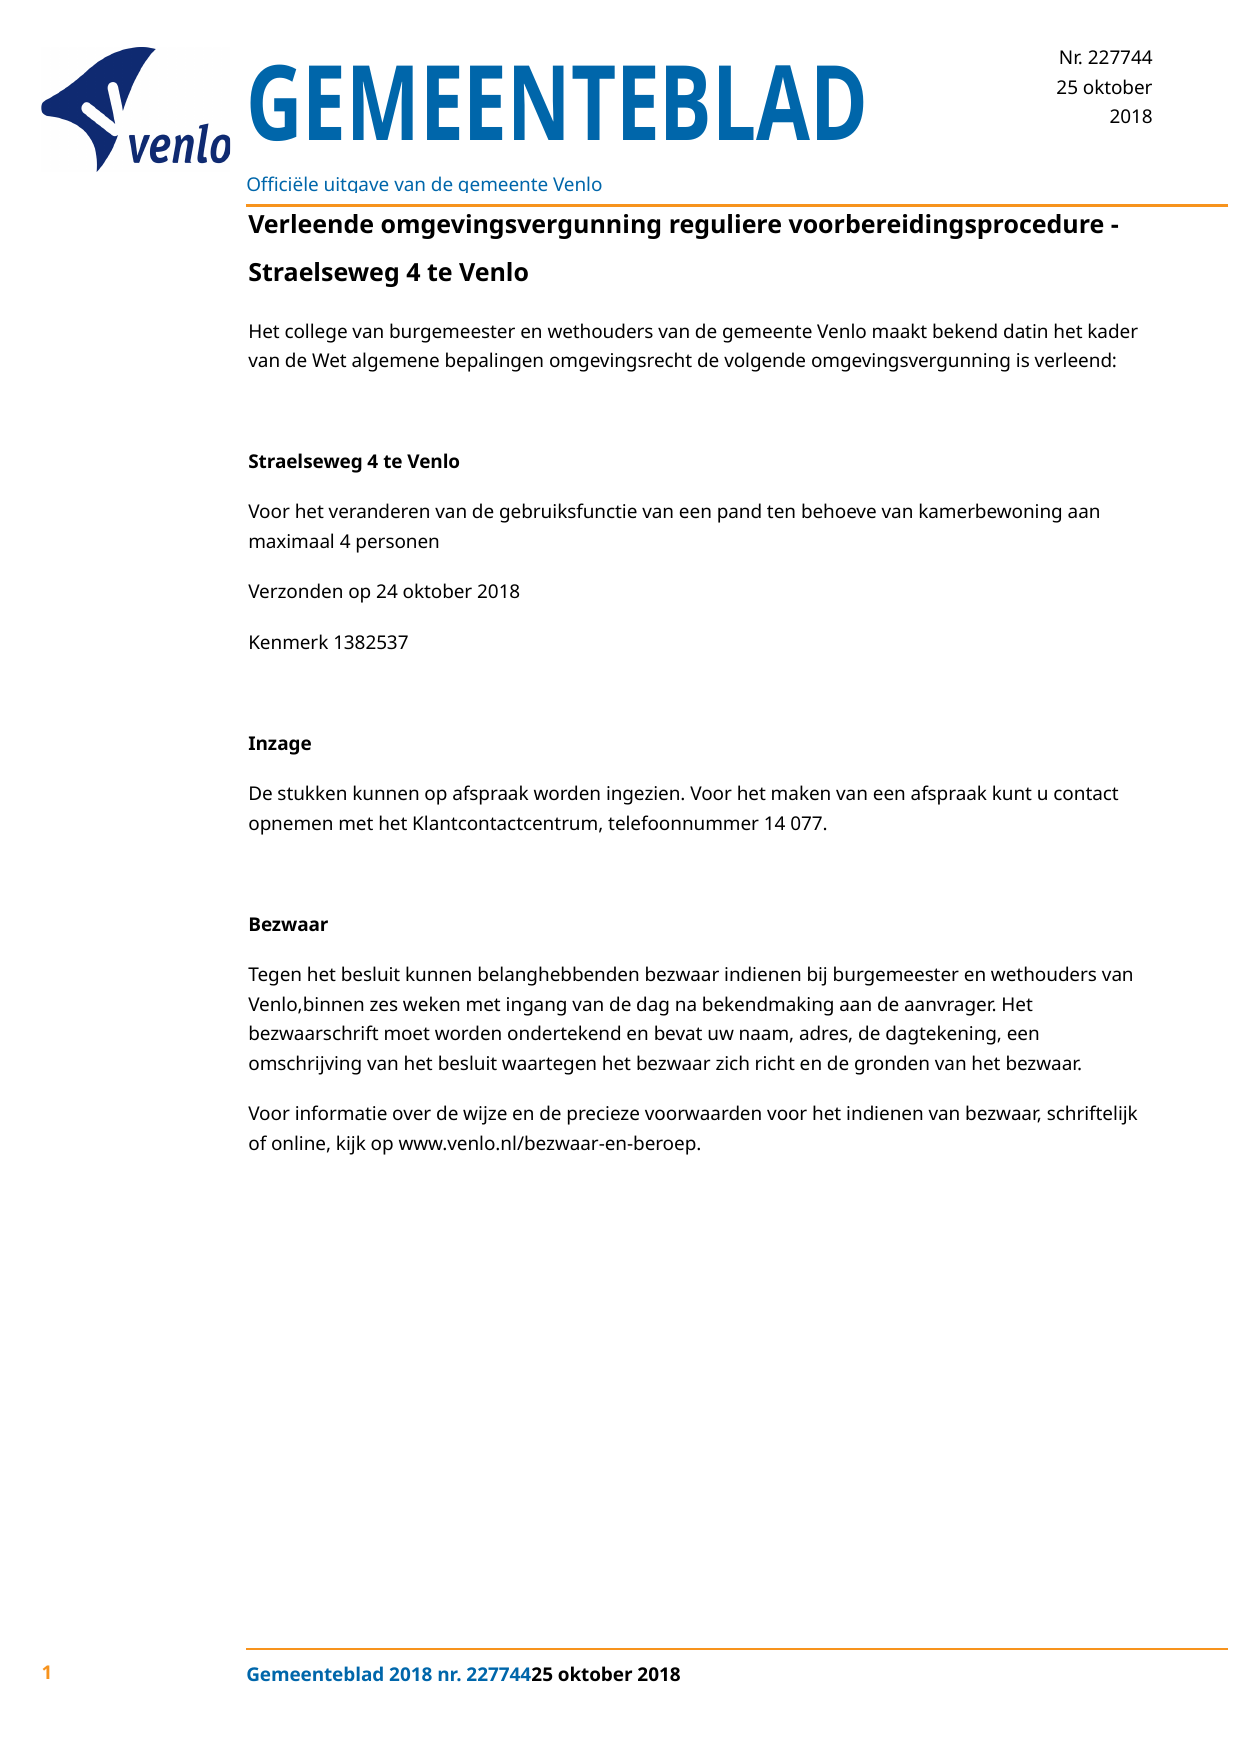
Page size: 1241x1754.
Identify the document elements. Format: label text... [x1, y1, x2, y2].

text Bezwaar [248, 911, 1152, 937]
picture [41, 47, 231, 172]
text Voor informatie over de wijze en de precieze voorwaarden voor het indienen van bezwaar, schriftelijk of online, kijk op www.venlo.nl/bezwaar-en-beroep. [248, 1100, 1152, 1156]
text Tegen het besluit kunnen belanghebbenden bezwaar indienen bij burgemeester en wethouders van Venlo,binnen zes weken met ingang van de dag na bekendmaking aan de aanvrager. Het bezwaarschrift moet worden ondertekend en bevat uw naam, adres, de dagtekening, een omschrijving van het besluit waartegen het bezwaar zich richt en de gronden van het bezwaar. [248, 961, 1152, 1076]
text Voor het veranderen van de gebruiksfunctie van een pand ten behoeve van kamerbewoning aan maximaal 4 personen [248, 499, 1152, 554]
text Verzonden op 24 oktober 2018 [248, 579, 1152, 604]
text Verleende omgevingsvergunning reguliere voorbereidingsprocedure - Straelseweg 4 te Venlo [248, 207, 1152, 288]
text Straelseweg 4 te Venlo [248, 448, 1152, 474]
text De stukken kunnen op afspraak worden ingezien. Voor het maken van een afspraak kunt u contact opnemen met het Klantcontactcentrum, telefoonnummer 14 077. [248, 780, 1152, 836]
text Inzage [248, 730, 1152, 756]
text Het college van burgemeester en wethouders van de gemeente Venlo maakt bekend datin het kader van de Wet algemene bepalingen omgevingsrecht de volgende omgevingsvergunning is verleend: [248, 318, 1152, 373]
text Kenmerk 1382537 [248, 629, 1152, 655]
